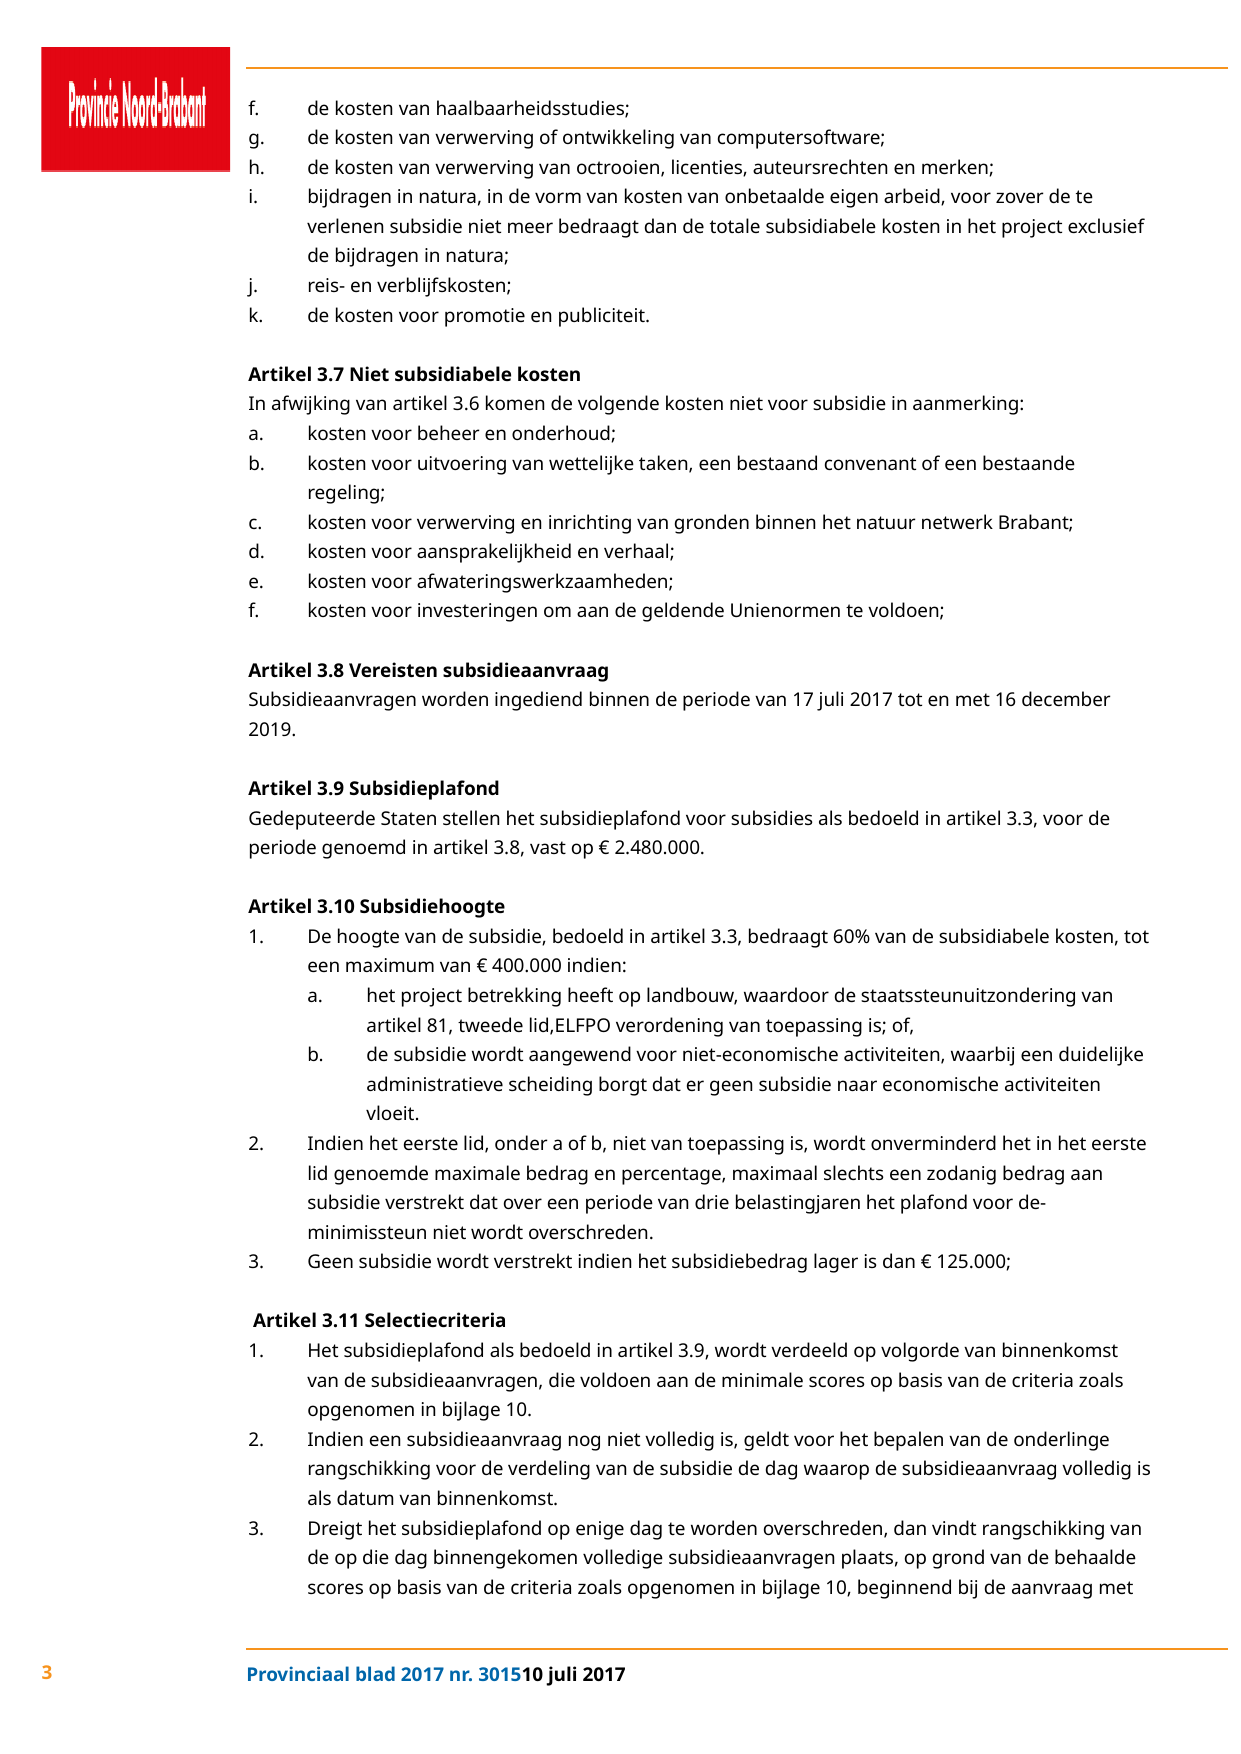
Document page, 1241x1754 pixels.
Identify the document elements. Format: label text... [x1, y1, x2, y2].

list Het subsidieplafond als bedoeld in artikel 3.9, wordt verdeeld op volgorde van binnenkomst van de subsidieaanvragen, die voldoen aan de minimale scores op basis van de criteria zoals opgenomen in bijlage 10. [248, 1337, 1152, 1422]
list de kosten voor promotie en publiciteit. [248, 302, 1152, 328]
text Artikel 3.11 Selectiecriteria [248, 1308, 1152, 1333]
list de kosten van haalbaarheidsstudies; [248, 95, 1152, 121]
list de kosten van verwerving of ontwikkeling van computersoftware; [248, 124, 1152, 150]
text Subsidieaanvragen worden ingediend binnen de periode van 17 juli 2017 tot en met 16 december 2019. [248, 686, 1152, 742]
list Indien een subsidieaanvraag nog niet volledig is, geldt voor het bepalen van de onderlinge rangschikking voor de verdeling van de subsidie de dag waarop de subsidieaanvraag volledig is als datum van binnenkomst. [248, 1426, 1152, 1511]
list kosten voor beheer en onderhoud; [248, 420, 1152, 446]
list bijdragen in natura, in de vorm van kosten van onbetaalde eigen arbeid, voor zover de te verlenen subsidie niet meer bedraagt dan de totale subsidiabele kosten in het project exclusief de bijdragen in natura; [248, 183, 1152, 268]
list de subsidie wordt aangewend voor niet-economische activiteiten, waarbij een duidelijke administratieve scheiding borgt dat er geen subsidie naar economische activiteiten vloeit. [307, 1041, 1152, 1126]
list reis- en verblijfskosten; [248, 272, 1152, 298]
text In afwijking van artikel 3.6 komen de volgende kosten niet voor subsidie in aanmerking: [248, 391, 1152, 416]
list kosten voor aansprakelijkheid en verhaal; [248, 538, 1152, 564]
picture [41, 47, 231, 172]
text Artikel 3.7 Niet subsidiabele kosten [248, 361, 1152, 387]
list kosten voor uitvoering van wettelijke taken, een bestaand convenant of een bestaande regeling; [248, 450, 1152, 505]
list Indien het eerste lid, onder a of b, niet van toepassing is, wordt onverminderd het in het eerste lid genoemde maximale bedrag en percentage, maximaal slechts een zodanig bedrag aan subsidie verstrekt dat over een periode van drie belastingjaren het plafond voor de-minimissteun niet wordt overschreden. [248, 1130, 1152, 1245]
text Artikel 3.10 Subsidiehoogte [248, 893, 1152, 919]
text Gedeputeerde Staten stellen het subsidieplafond voor subsidies als bedoeld in artikel 3.3, voor de periode genoemd in artikel 3.8, vast op € 2.480.000. [248, 805, 1152, 860]
list de kosten van verwerving van octrooien, licenties, auteursrechten en merken; [248, 154, 1152, 180]
list Geen subsidie wordt verstrekt indien het subsidiebedrag lager is dan € 125.000; [248, 1248, 1152, 1274]
list De hoogte van de subsidie, bedoeld in artikel 3.3, bedraagt 60% van de subsidiabele kosten, tot een maximum van € 400.000 indien: [248, 923, 1152, 978]
list kosten voor afwateringswerkzaamheden; [248, 568, 1152, 594]
list Dreigt het subsidieplafond op enige dag te worden overschreden, dan vindt rangschikking van de op die dag binnengekomen volledige subsidieaanvragen plaats, op grond van de behaalde scores op basis van de criteria zoals opgenomen in bijlage 10, beginnend bij de aanvraag met [248, 1515, 1152, 1600]
text Artikel 3.9 Subsidieplafond [248, 775, 1152, 801]
list het project betrekking heeft op landbouw, waardoor de staatssteunuitzondering van artikel 81, tweede lid,ELFPO verordening van toepassing is; of, [307, 982, 1152, 1038]
list kosten voor verwerving en inrichting van gronden binnen het natuur netwerk Brabant; [248, 509, 1152, 535]
list kosten voor investeringen om aan de geldende Unienormen te voldoen; [248, 598, 1152, 623]
text Artikel 3.8 Vereisten subsidieaanvraag [248, 657, 1152, 683]
